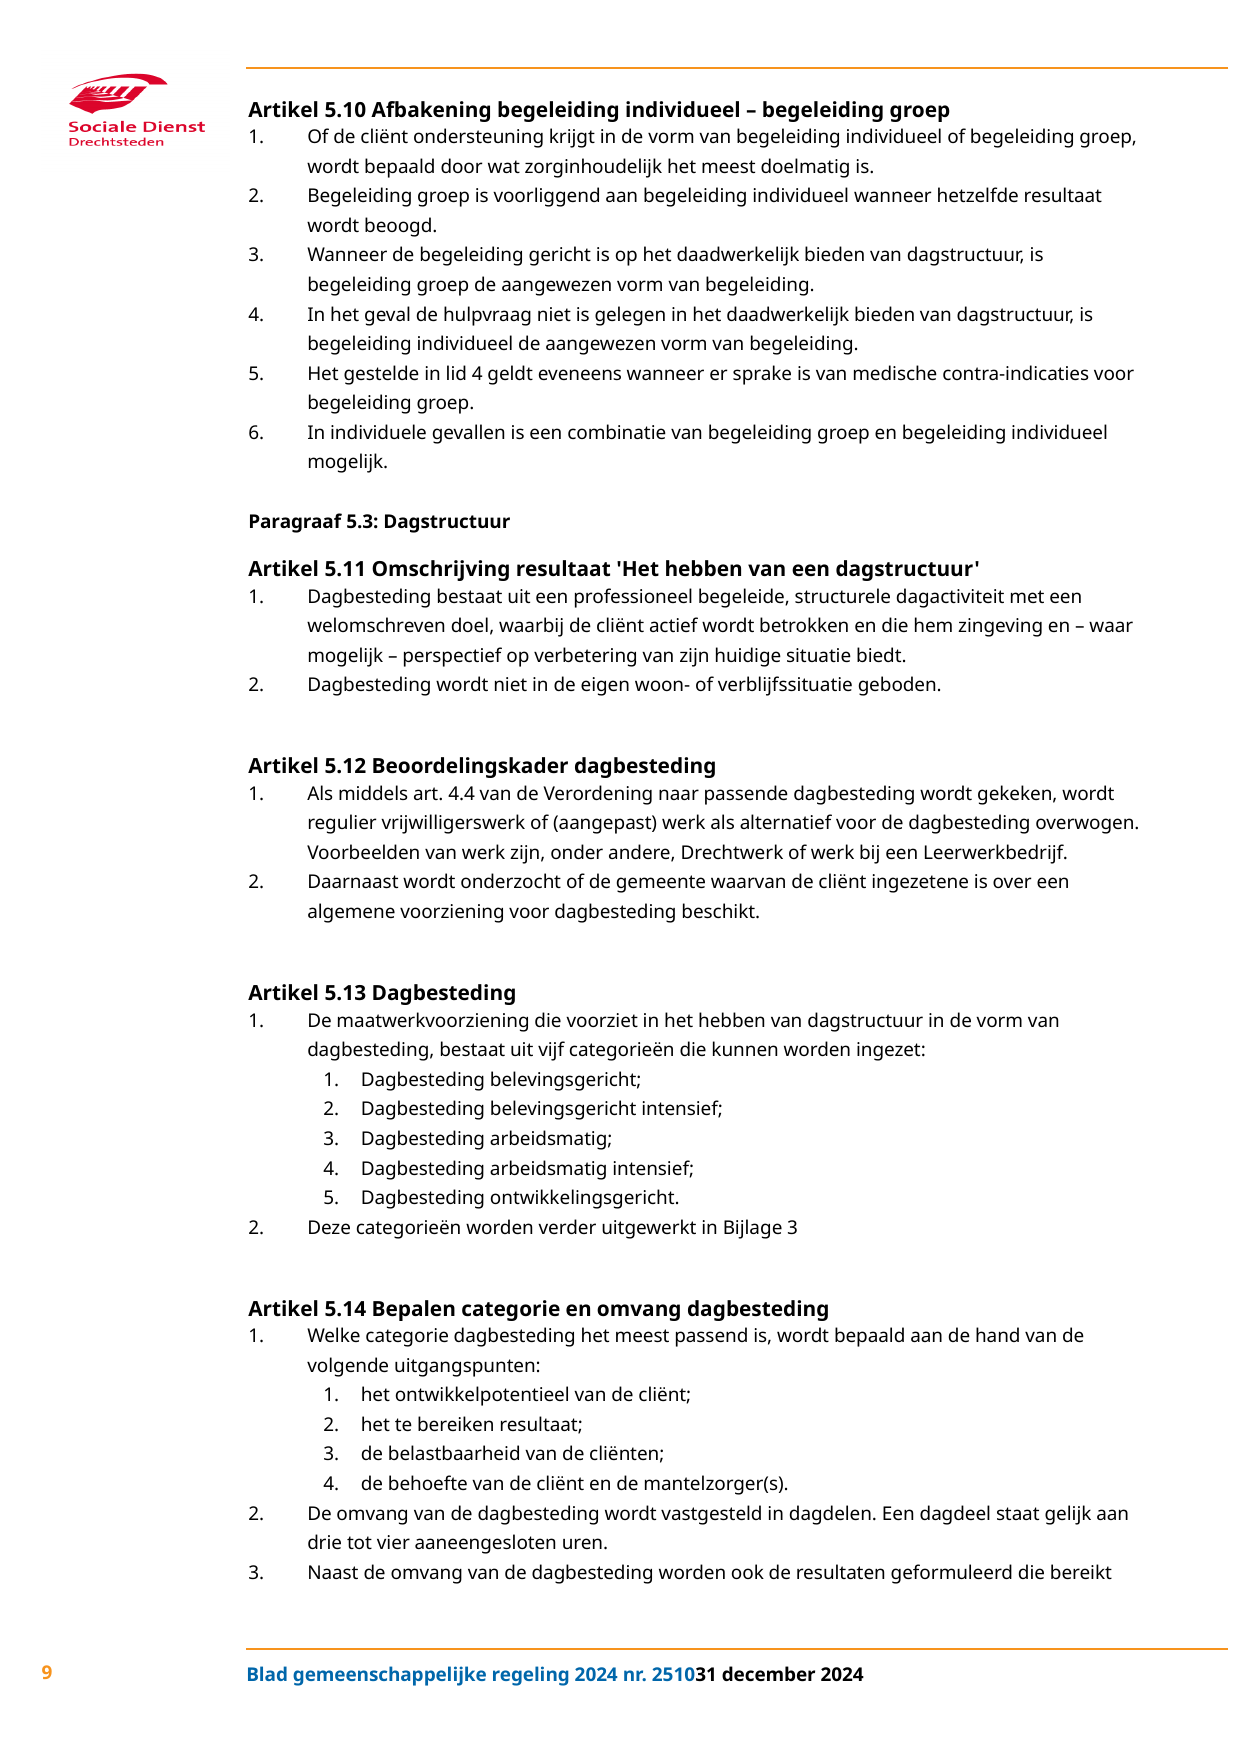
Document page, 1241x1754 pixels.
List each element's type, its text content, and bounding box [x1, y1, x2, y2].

text Artikel 5.14 Bepalen categorie en omvang dagbesteding [248, 1294, 1152, 1322]
text Paragraaf 5.3: Dagstructuur [248, 508, 1152, 533]
list In individuele gevallen is een combinatie van begeleiding groep en begeleiding individueel mogelijk. [248, 419, 1152, 474]
text Artikel 5.11 Omschrijving resultaat 'Het hebben van een dagstructuur' [248, 554, 1152, 583]
list Dagbesteding bestaat uit een professioneel begeleide, structurele dagactiviteit met een welomschreven doel, waarbij de cliënt actief wordt betrokken en die hem zingeving en – waar mogelijk – perspectief op verbetering van zijn huidige situatie biedt. [248, 583, 1152, 668]
list Naast de omvang van de dagbesteding worden ook de resultaten geformuleerd die bereikt [248, 1559, 1152, 1585]
list de belastbaarheid van de cliënten; [323, 1441, 1152, 1466]
list het ontwikkelpotentieel van de cliënt; [323, 1381, 1152, 1407]
list In het geval de hulpvraag niet is gelegen in het daadwerkelijk bieden van dagstructuur, is begeleiding individueel de aangewezen vorm van begeleiding. [248, 301, 1152, 356]
list de behoefte van de cliënt en de mantelzorger(s). [323, 1470, 1152, 1496]
list Begeleiding groep is voorliggend aan begeleiding individueel wanneer hetzelfde resultaat wordt beoogd. [248, 182, 1152, 238]
list Dagbesteding arbeidsmatig intensief; [323, 1155, 1152, 1180]
list het te bereiken resultaat; [323, 1411, 1152, 1437]
list Deze categorieën worden verder uitgewerkt in Bijlage 3 [248, 1214, 1152, 1239]
list Dagbesteding ontwikkelingsgericht. [323, 1184, 1152, 1210]
list Het gestelde in lid 4 geldt eveneens wanneer er sprake is van medische contra-indicaties voor begeleiding groep. [248, 360, 1152, 415]
list Dagbesteding arbeidsmatig; [323, 1125, 1152, 1151]
list Als middels art. 4.4 van de Verordening naar passende dagbesteding wordt gekeken, wordt regulier vrijwilligerswerk of (aangepast) werk als alternatief voor de dagbesteding overwogen. Voorbeelden van werk zijn, onder andere, Drechtwerk of werk bij een Leerwerkbedrijf. [248, 780, 1152, 865]
list Welke categorie dagbesteding het meest passend is, wordt bepaald aan de hand van de volgende uitgangspunten: [248, 1322, 1152, 1378]
text Artikel 5.13 Dagbesteding [248, 978, 1152, 1007]
text Artikel 5.10 Afbakening begeleiding individueel – begeleiding groep [248, 95, 1152, 123]
list Dagbesteding wordt niet in de eigen woon- of verblijfssituatie geboden. [248, 672, 1152, 697]
list Dagbesteding belevingsgericht intensief; [323, 1096, 1152, 1121]
list De omvang van de dagbesteding wordt vastgesteld in dagdelen. Een dagdeel staat gelijk aan drie tot vier aaneengesloten uren. [248, 1500, 1152, 1555]
text Artikel 5.12 Beoordelingskader dagbesteding [248, 752, 1152, 780]
picture [41, 47, 231, 172]
list Wanneer de begeleiding gericht is op het daadwerkelijk bieden van dagstructuur, is begeleiding groep de aangewezen vorm van begeleiding. [248, 242, 1152, 297]
list Daarnaast wordt onderzocht of de gemeente waarvan de cliënt ingezetene is over een algemene voorziening voor dagbesteding beschikt. [248, 869, 1152, 924]
list Dagbesteding belevingsgericht; [323, 1066, 1152, 1092]
list Of de cliënt ondersteuning krijgt in de vorm van begeleiding individueel of begeleiding groep, wordt bepaald door wat zorginhoudelijk het meest doelmatig is. [248, 123, 1152, 178]
list De maatwerkvoorziening die voorziet in het hebben van dagstructuur in de vorm van dagbesteding, bestaat uit vijf categorieën die kunnen worden ingezet: [248, 1007, 1152, 1062]
